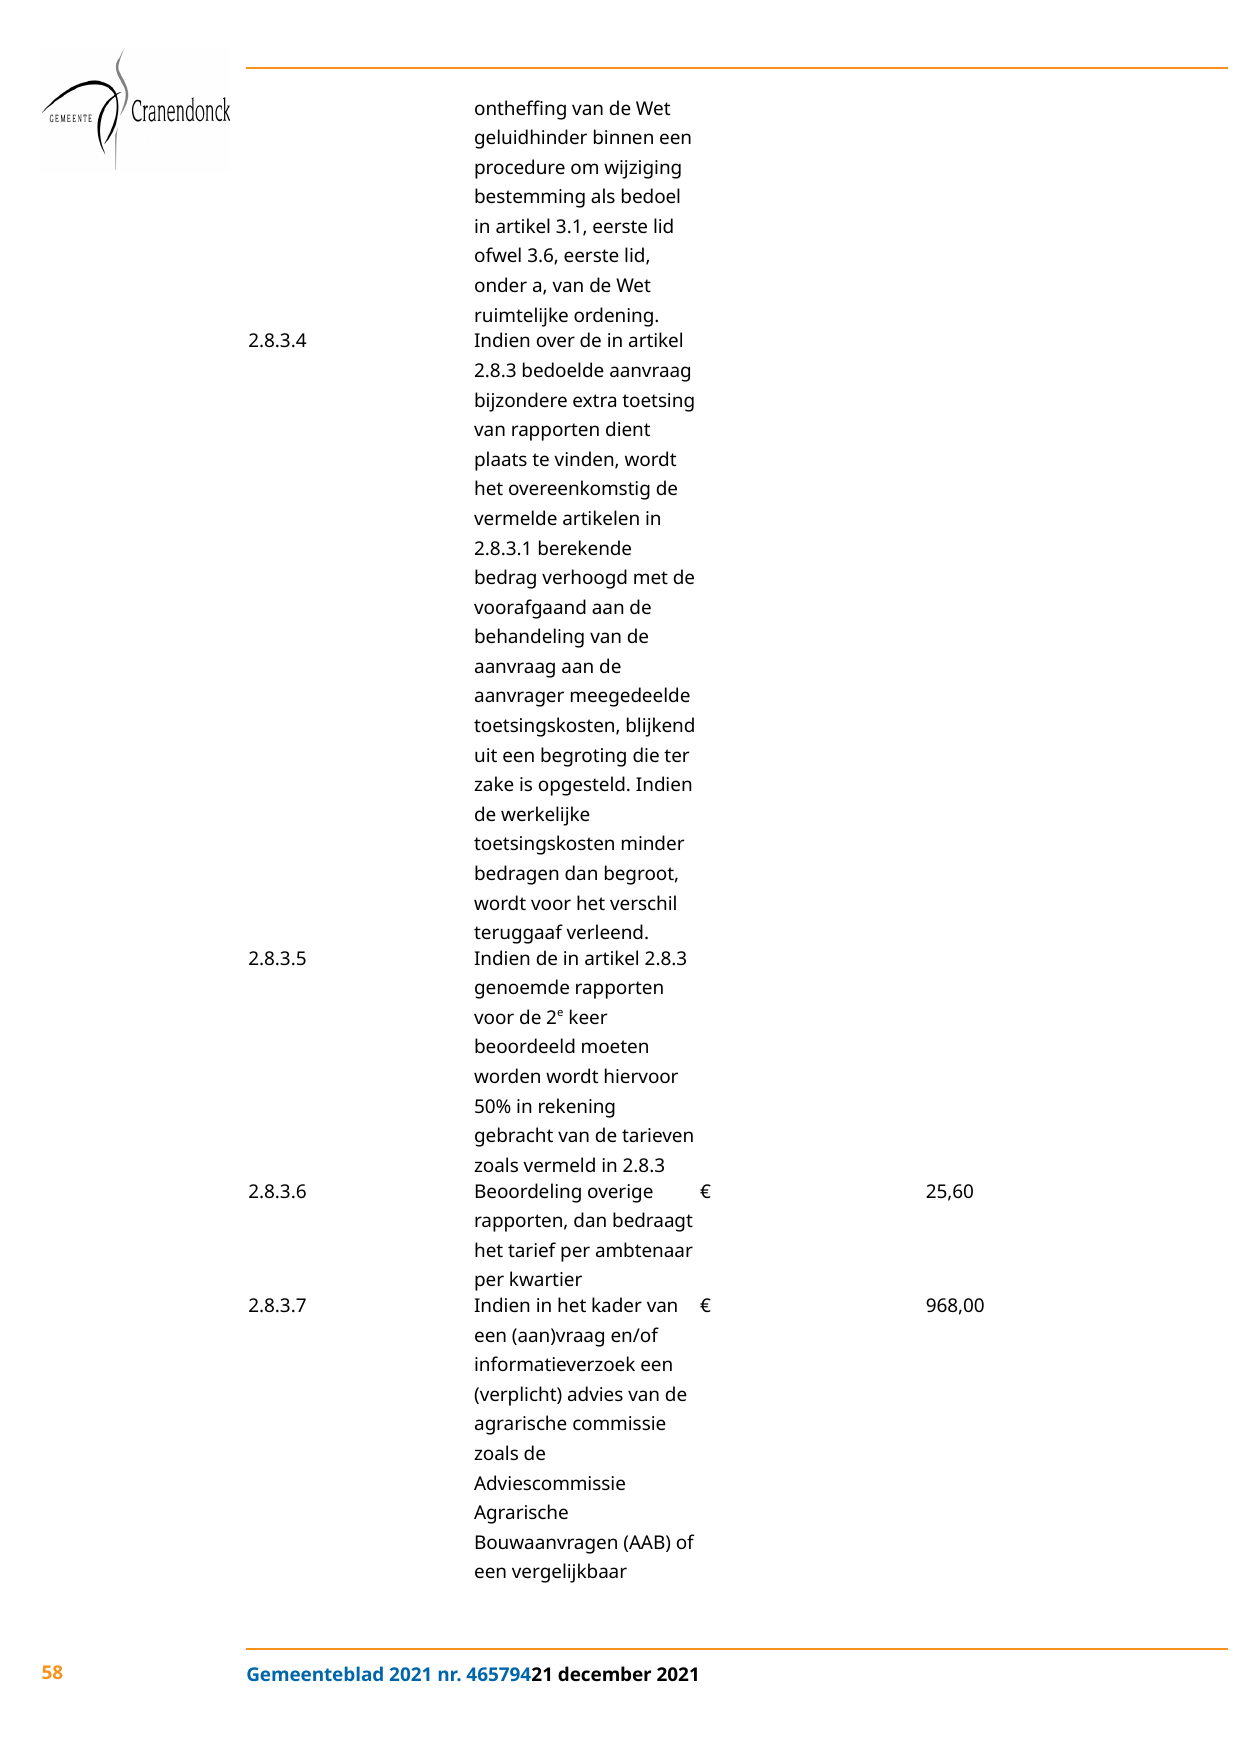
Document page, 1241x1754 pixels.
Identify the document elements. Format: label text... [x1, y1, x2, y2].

table_cell 2.8.3.7 [248, 1292, 474, 1584]
table_cell Beoordeling overige rapporten, dan bedraagt het tarief per ambtenaar per kwartier [474, 1178, 700, 1292]
table_cell € [700, 1292, 926, 1584]
table_cell € [700, 1178, 926, 1292]
table_cell [700, 945, 926, 1178]
table_cell Indien in het kader van een (aan)vraag en/of informatieverzoek een (verplicht) advies van de agrarische commissie zoals de Adviescommissie Agrarische Bouwaanvragen (AAB) of een vergelijkbaar [474, 1292, 700, 1584]
table_cell Indien over de in artikel 2.8.3 bedoelde aanvraag bijzondere extra toetsing van rapporten dient plaats te vinden, wordt het overeenkomstig de vermelde artikelen in 2.8.3.1 berekende bedrag verhoogd met de voorafgaand aan de behandeling van de aanvraag aan de aanvrager meegedeelde toetsingskosten, blijkend uit een begroting die ter zake is opgesteld. Indien de werkelijke toetsingskosten minder bedragen dan begroot, wordt voor het verschil teruggaaf verleend. [474, 328, 700, 945]
table_cell [700, 95, 926, 328]
picture [41, 47, 231, 172]
table_cell [700, 328, 926, 945]
table_cell [248, 95, 474, 328]
table_cell ontheffing van de Wet geluidhinder binnen een procedure om wijziging bestemming als bedoel in artikel 3.1, eerste lid ofwel 3.6, eerste lid, onder a, van de Wet ruimtelijke ordening. [474, 95, 700, 328]
table_cell [926, 95, 1152, 328]
table_cell 2.8.3.5 [248, 945, 474, 1178]
table_cell 25,60 [926, 1178, 1152, 1292]
table_cell 968,00 [926, 1292, 1152, 1584]
table_cell Indien de in artikel 2.8.3 genoemde rapporten voor de 2e keer beoordeeld moeten worden wordt hiervoor 50% in rekening gebracht van de tarieven zoals vermeld in 2.8.3 [474, 945, 700, 1178]
table_cell 2.8.3.6 [248, 1178, 474, 1292]
table_cell 2.8.3.4 [248, 328, 474, 945]
table_cell [926, 945, 1152, 1178]
table_cell [926, 328, 1152, 945]
